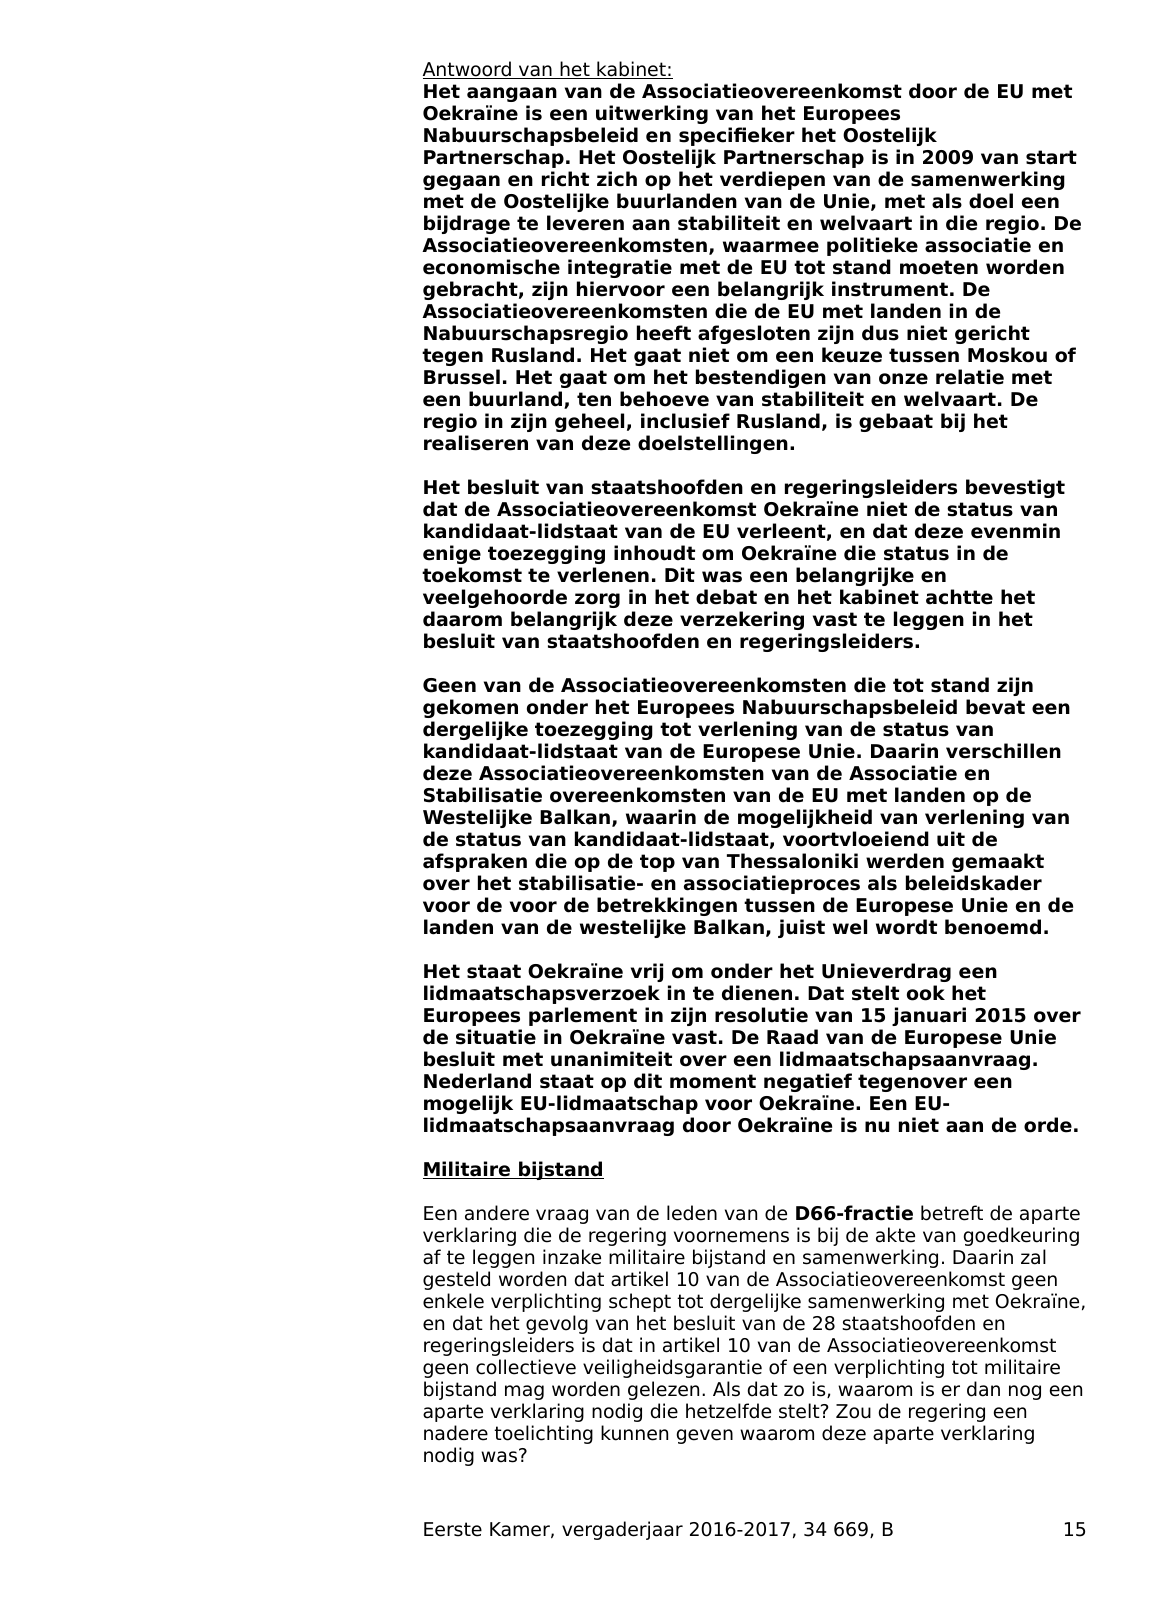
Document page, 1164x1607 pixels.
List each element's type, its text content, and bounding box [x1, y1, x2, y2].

text Het staat Oekraïne vrij om onder het Unieverdrag een lidmaatschapsverzoek in te dienen. Dat stelt ook het Europees parlement in zijn resolutie van 15 januari 2015 over de situatie in Oekraïne vast. De Raad van de Europese Unie besluit met unanimiteit over een lidmaatschapsaanvraag. Nederland staat op dit moment negatief tegenover een mogelijk EU-lidmaatschap voor Oekraïne. Een EU-lidmaatschapsaanvraag door Oekraïne is nu niet aan de orde. [422, 961, 1087, 1137]
text Het besluit van staatshoofden en regeringsleiders bevestigt dat de Associatieovereenkomst Oekraïne niet de status van kandidaat-lidstaat van de EU verleent, en dat deze evenmin enige toezegging inhoudt om Oekraïne die status in de toekomst te verlenen. Dit was een belangrijke en veelgehoorde zorg in het debat en het kabinet achtte het daarom belangrijk deze verzekering vast te leggen in het besluit van staatshoofden en regeringsleiders. [422, 477, 1087, 653]
text Antwoord van het kabinet: [422, 59, 1087, 81]
text Het aangaan van de Associatieovereenkomst door de EU met Oekraïne is een uitwerking van het Europees Nabuurschapsbeleid en specifieker het Oostelijk Partnerschap. Het Oostelijk Partnerschap is in 2009 van start gegaan en richt zich op het verdiepen van de samenwerking met de Oostelijke buurlanden van de Unie, met als doel een bijdrage te leveren aan stabiliteit en welvaart in die regio. De Associatieovereenkomsten, waarmee politieke associatie en economische integratie met de EU tot stand moeten worden gebracht, zijn hiervoor een belangrijk instrument. De Associatieovereenkomsten die de EU met landen in de Nabuurschapsregio heeft afgesloten zijn dus niet gericht tegen Rusland. Het gaat niet om een keuze tussen Moskou of Brussel. Het gaat om het bestendigen van onze relatie met een buurland, ten behoeve van stabiliteit en welvaart. De regio in zijn geheel, inclusief Rusland, is gebaat bij het realiseren van deze doelstellingen. [422, 81, 1087, 455]
text Een andere vraag van de leden van de D66-fractie betreft de aparte verklaring die de regering voornemens is bij de akte van goedkeuring af te leggen inzake militaire bijstand en samenwerking. Daarin zal gesteld worden dat artikel 10 van de Associatieovereenkomst geen enkele verplichting schept tot dergelijke samenwerking met Oekraïne, en dat het gevolg van het besluit van de 28 staatshoofden en regeringsleiders is dat in artikel 10 van de Associatieovereenkomst geen collectieve veiligheidsgarantie of een verplichting tot militaire bijstand mag worden gelezen. Als dat zo is, waarom is er dan nog een aparte verklaring nodig die hetzelfde stelt? Zou de regering een nadere toelichting kunnen geven waarom deze aparte verklaring nodig was? [422, 1203, 1087, 1467]
text Geen van de Associatieovereenkomsten die tot stand zijn gekomen onder het Europees Nabuurschapsbeleid bevat een dergelijke toezegging tot verlening van de status van kandidaat-lidstaat van de Europese Unie. Daarin verschillen deze Associatieovereenkomsten van de Associatie en Stabilisatie overeenkomsten van de EU met landen op de Westelijke Balkan, waarin de mogelijkheid van verlening van de status van kandidaat-lidstaat, voortvloeiend uit de afspraken die op de top van Thessaloniki werden gemaakt over het stabilisatie- en associatieproces als beleidskader voor de voor de betrekkingen tussen de Europese Unie en de landen van de westelijke Balkan, juist wel wordt benoemd. [422, 675, 1087, 939]
subtitle Militaire bijstand [422, 1159, 1087, 1181]
